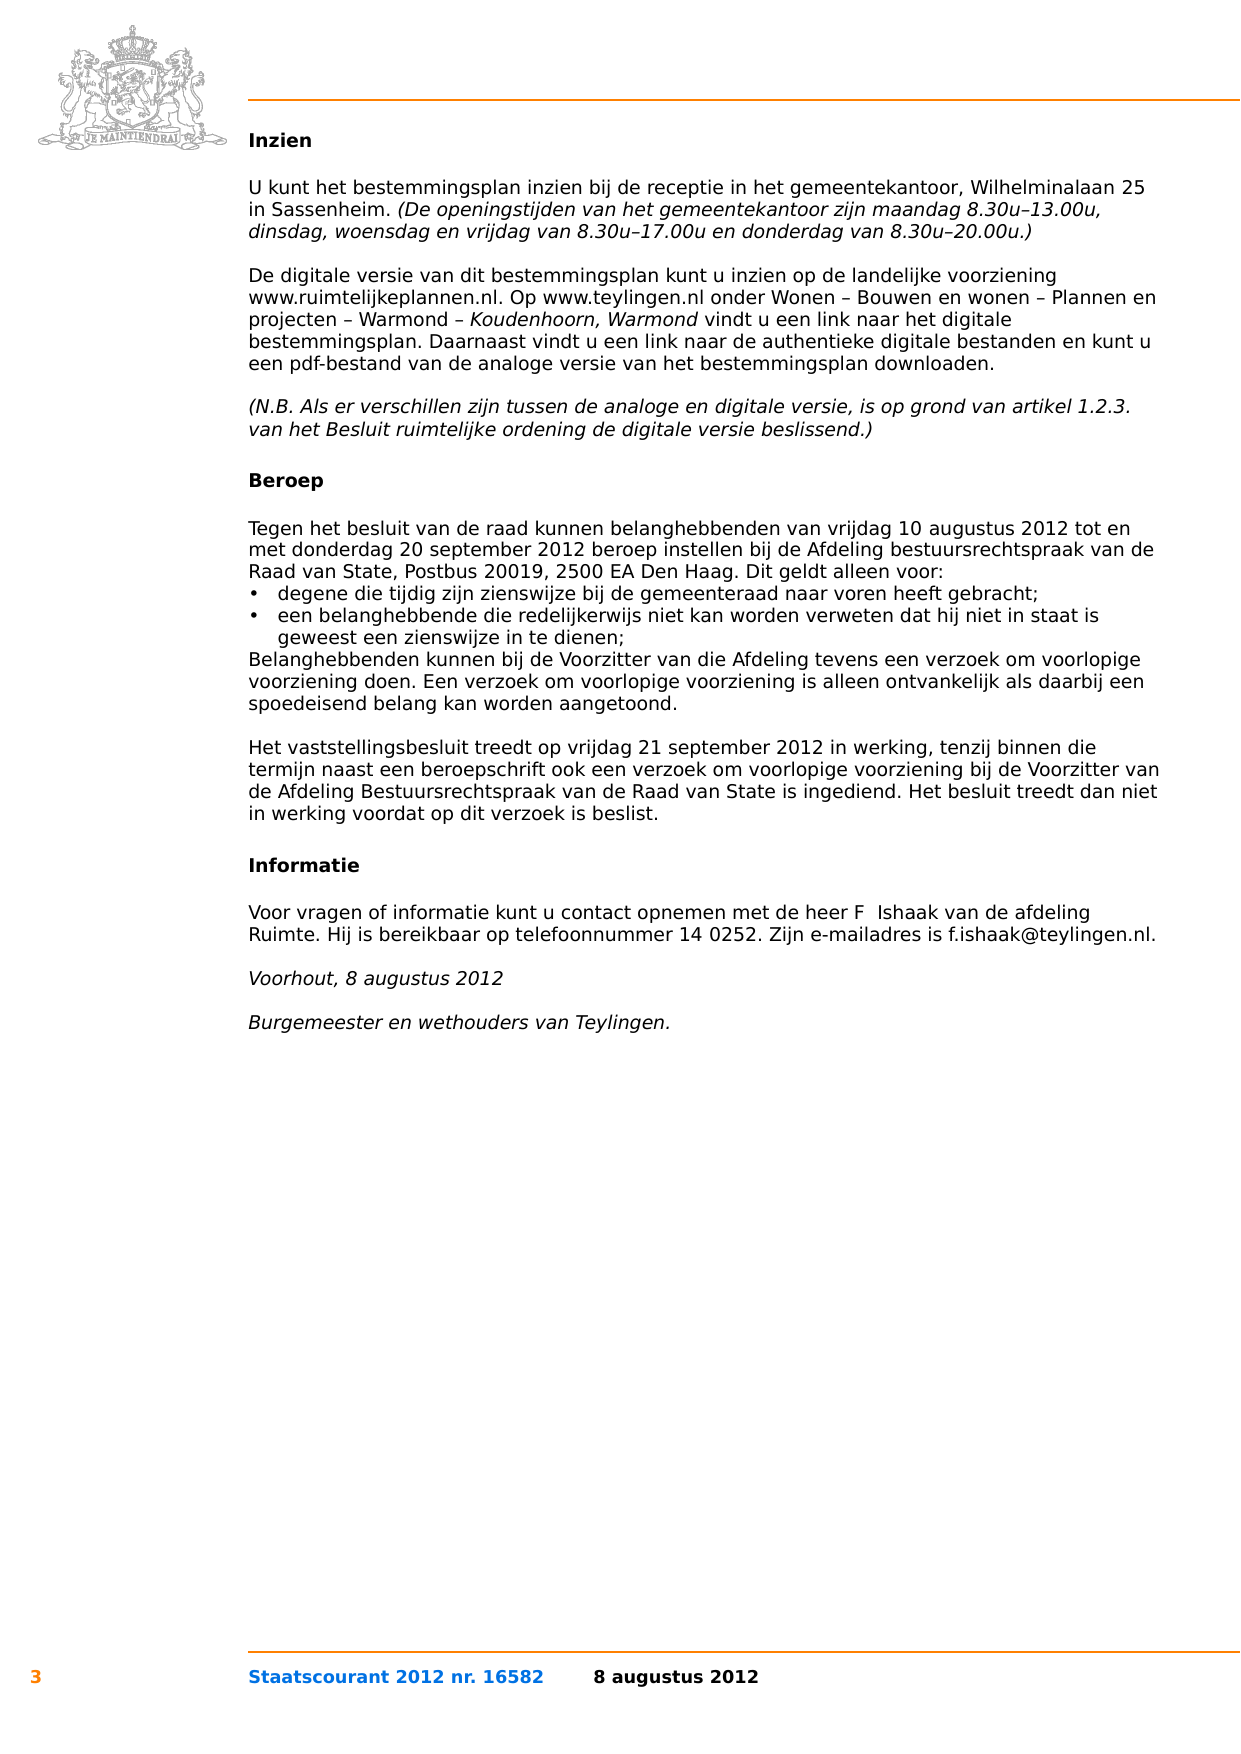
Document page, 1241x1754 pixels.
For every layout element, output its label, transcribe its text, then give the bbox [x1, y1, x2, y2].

text Belanghebbenden kunnen bij de Voorzitter van die Afdeling tevens een verzoek om voorlopige voorziening doen. Een verzoek om voorlopige voorziening is alleen ontvankelijk als daarbij een spoedeisend belang kan worden aangetoond. [248, 649, 1163, 715]
text Tegen het besluit van de raad kunnen belanghebbenden van vrijdag 10 augustus 2012 tot en met donderdag 20 september 2012 beroep instellen bij de Afdeling bestuursrechtspraak van de Raad van State, Postbus 20019, 2500 EA Den Haag. Dit geldt alleen voor: [248, 517, 1163, 583]
text Burgemeester en wethouders van Teylingen. [248, 1012, 1163, 1034]
text • degene die tijdig zijn zienswijze bij de gemeenteraad naar voren heeft gebracht; [248, 583, 1163, 605]
text • een belanghebbende die redelijkerwijs niet kan worden verweten dat hij niet in staat is geweest een zienswijze in te dienen; [248, 605, 1163, 649]
text Voorhout, 8 augustus 2012 [248, 968, 1163, 990]
text De digitale versie van dit bestemmingsplan kunt u inzien op de landelijke voorziening www.ruimtelijkeplannen.nl. Op www.teylingen.nl onder Wonen – Bouwen en wonen – Plannen en projecten – Warmond – Koudenhoorn, Warmond vindt u een link naar het digitale bestemmingsplan. Daarnaast vindt u een link naar de authentieke digitale bestanden en kunt u een pdf-bestand van de analoge versie van het bestemmingsplan downloaden. [248, 265, 1163, 374]
subtitle Informatie [248, 855, 1163, 877]
text (N.B. Als er verschillen zijn tussen de analoge en digitale versie, is op grond van artikel 1.2.3. van het Besluit ruimtelijke ordening de digitale versie beslissend.) [248, 396, 1163, 440]
text U kunt het bestemmingsplan inzien bij de receptie in het gemeentekantoor, Wilhelminalaan 25 in Sassenheim. (De openingstijden van het gemeentekantoor zijn maandag 8.30u–13.00u, dinsdag, woensdag en vrijdag van 8.30u–17.00u en donderdag van 8.30u–20.00u.) [248, 177, 1163, 243]
subtitle Beroep [248, 470, 1163, 492]
picture [38, 25, 227, 150]
text Het vaststellingsbesluit treedt op vrijdag 21 september 2012 in werking, tenzij binnen die termijn naast een beroepschrift ook een verzoek om voorlopige voorziening bij de Voorzitter van de Afdeling Bestuursrechtspraak van de Raad van State is ingediend. Het besluit treedt dan niet in werking voordat op dit verzoek is beslist. [248, 737, 1163, 825]
text Voor vragen of informatie kunt u contact opnemen met de heer F Ishaak van de afdeling Ruimte. Hij is bereikbaar op telefoonnummer 14 0252. Zijn e-mailadres is f.ishaak@teylingen.nl. [248, 902, 1163, 946]
subtitle Inzien [248, 130, 1163, 152]
